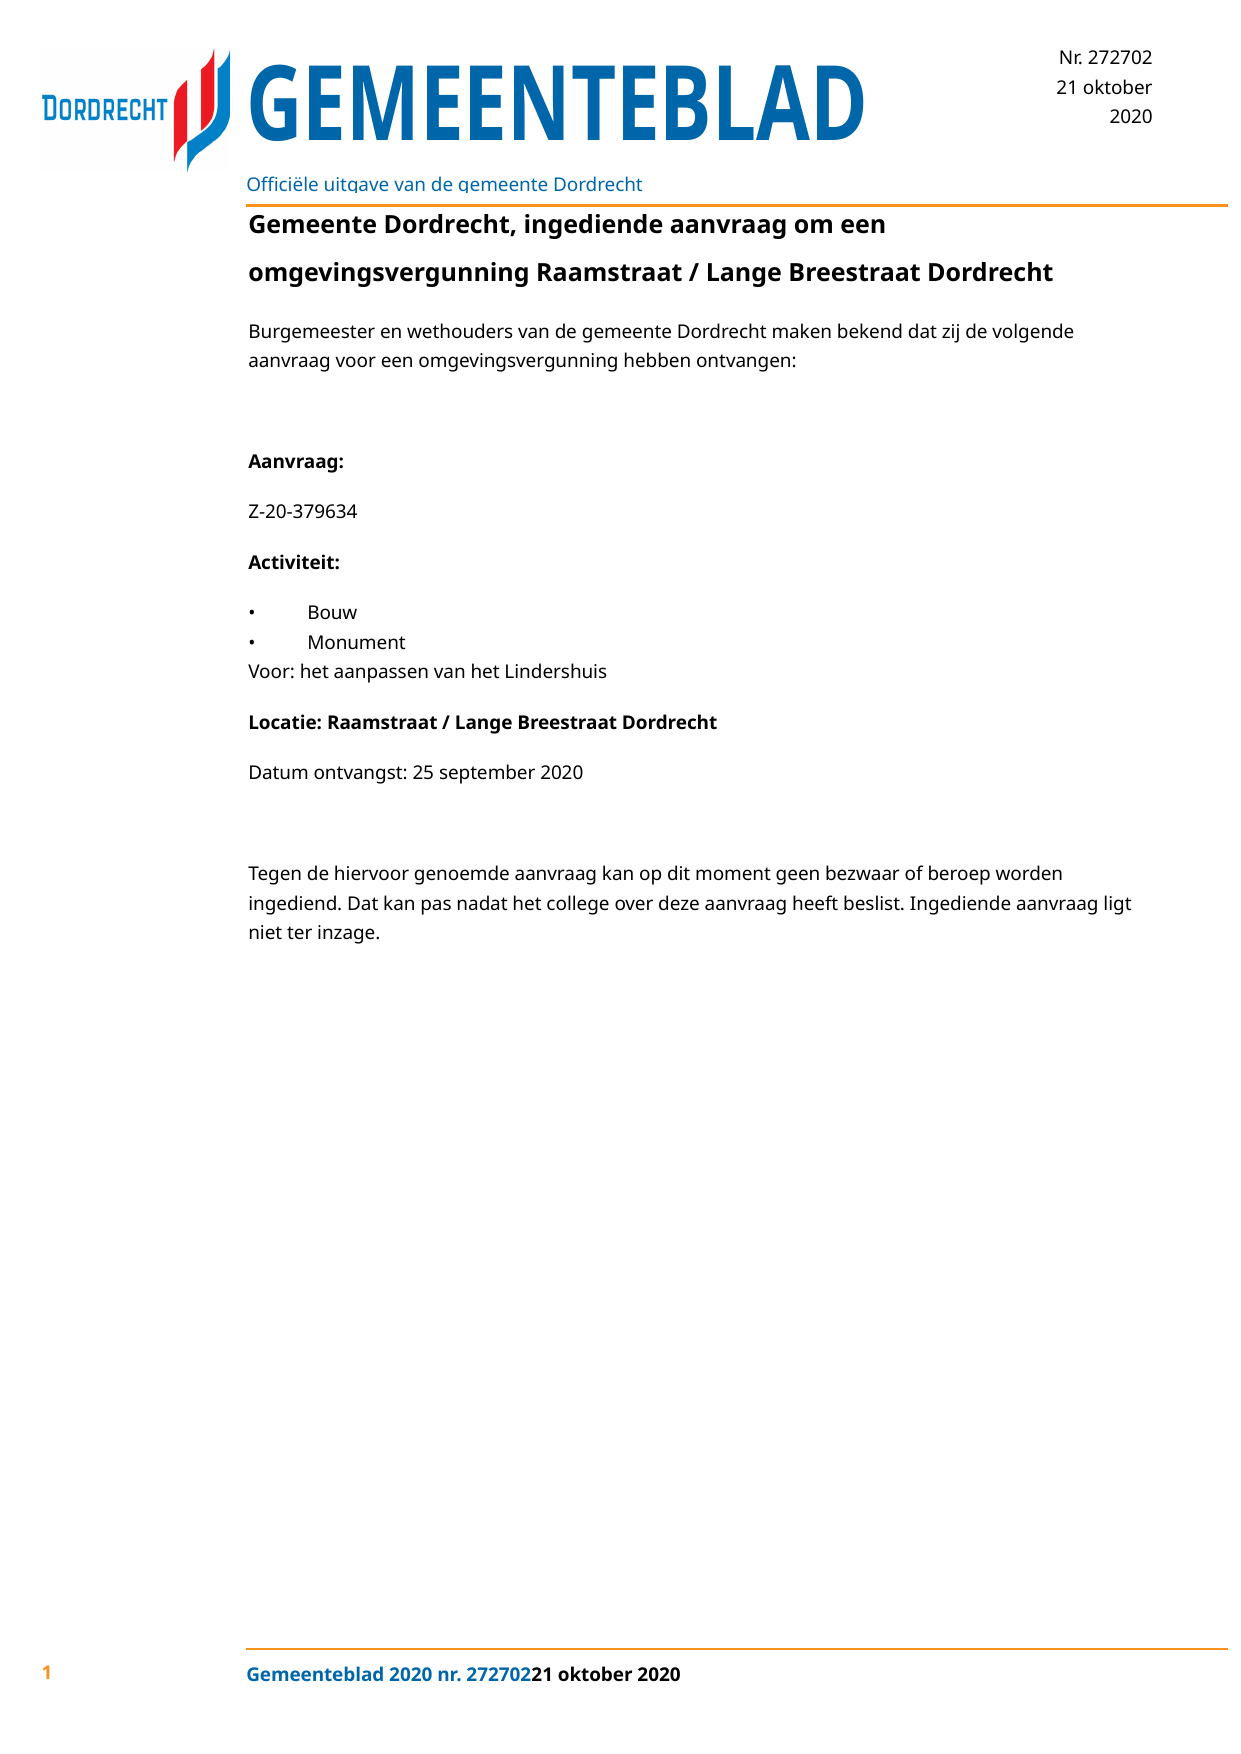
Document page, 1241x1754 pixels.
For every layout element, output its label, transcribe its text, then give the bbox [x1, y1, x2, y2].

text Voor: het aanpassen van het Lindershuis [248, 659, 1152, 684]
text Locatie: Raamstraat / Lange Breestraat Dordrecht [248, 709, 1152, 735]
text Burgemeester en wethouders van de gemeente Dordrecht maken bekend dat zij de volgende aanvraag voor een omgevingsvergunning hebben ontvangen: [248, 318, 1152, 373]
text Datum ontvangst: 25 september 2020 [248, 759, 1152, 785]
text Aanvraag: [248, 448, 1152, 474]
text Z-20-379634 [248, 499, 1152, 524]
picture [41, 47, 231, 172]
text Tegen de hiervoor genoemde aanvraag kan op dit moment geen bezwaar of beroep worden ingediend. Dat kan pas nadat het college over deze aanvraag heeft beslist. Ingediende aanvraag ligt niet ter inzage. [248, 860, 1152, 945]
list Monument [248, 629, 1152, 655]
text Gemeente Dordrecht, ingediende aanvraag om een omgevingsvergunning Raamstraat / Lange Breestraat Dordrecht [248, 207, 1152, 288]
text Activiteit: [248, 549, 1152, 575]
list Bouw [248, 599, 1152, 625]
